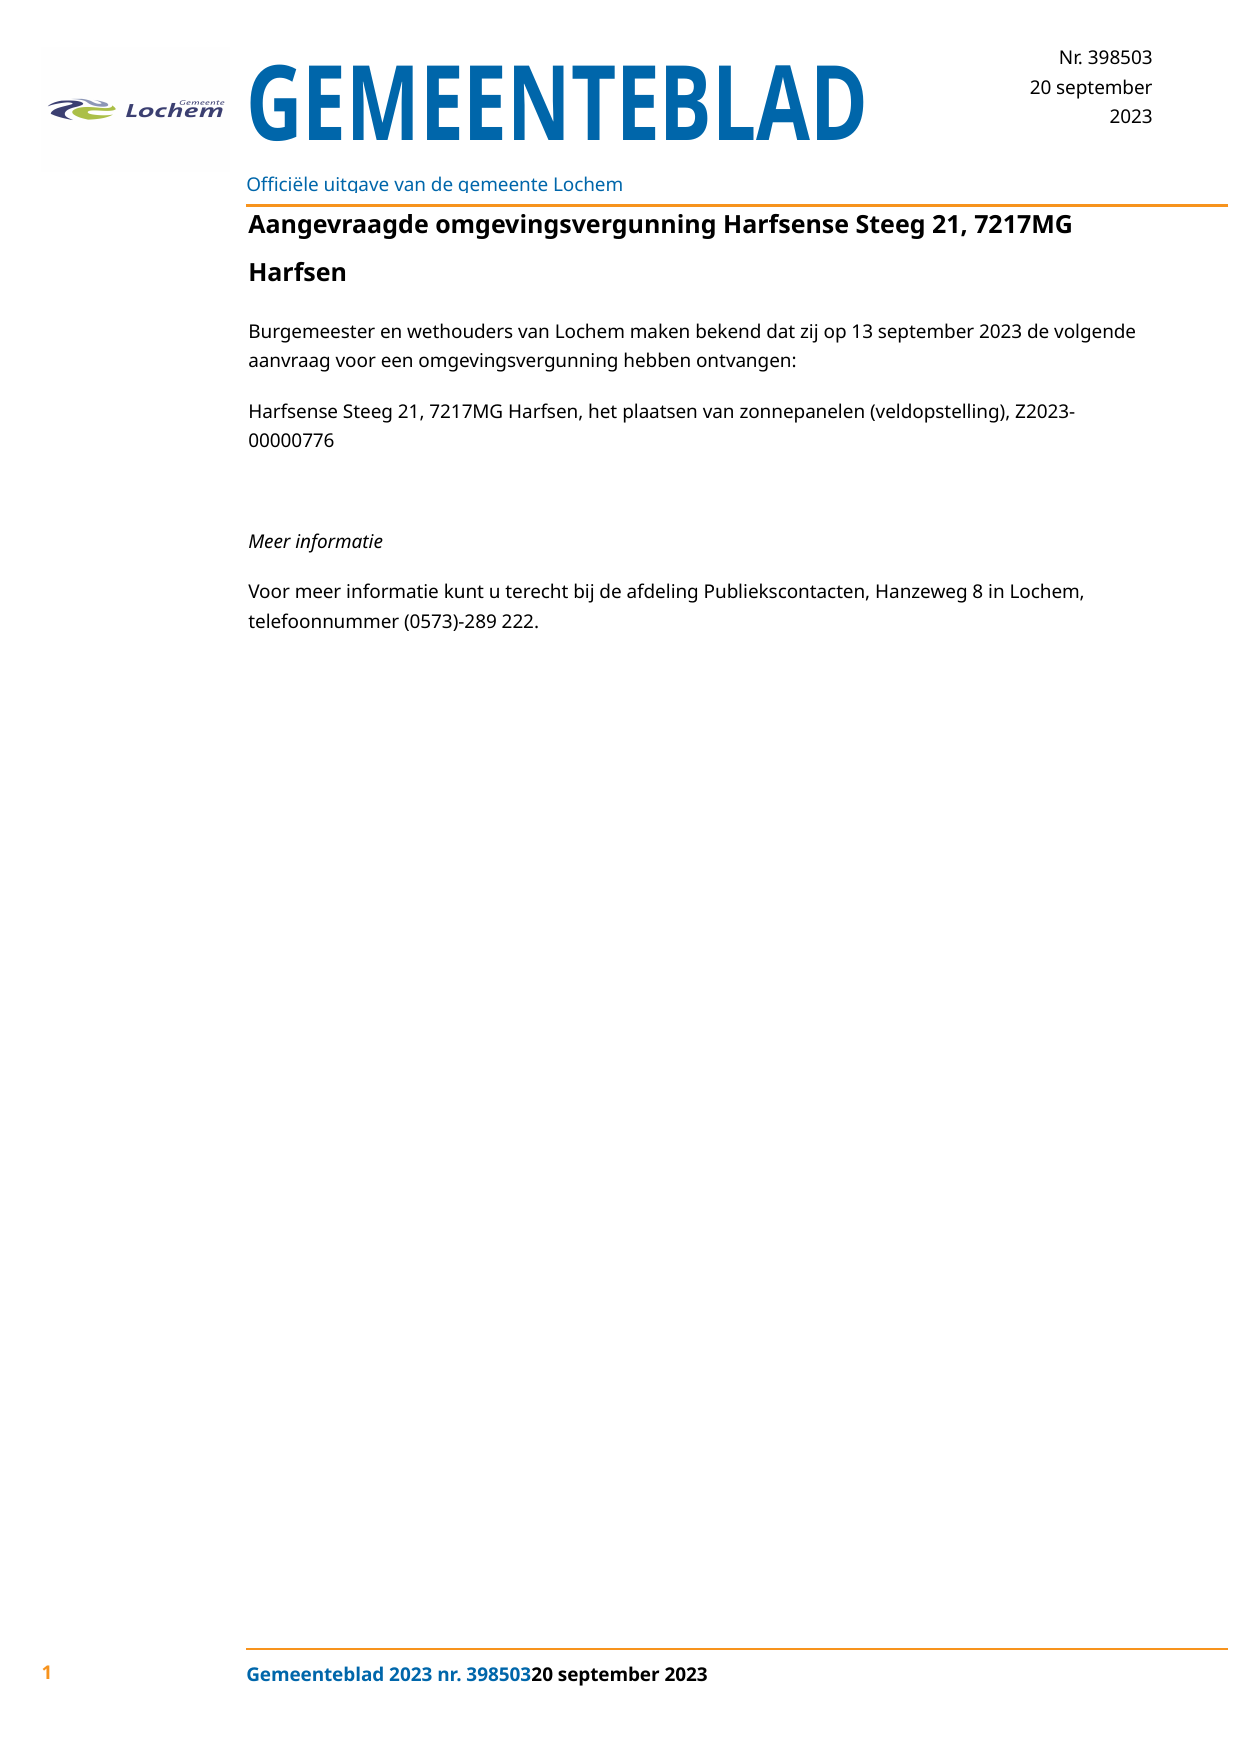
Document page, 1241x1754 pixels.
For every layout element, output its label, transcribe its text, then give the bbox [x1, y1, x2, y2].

text Meer informatie [248, 528, 1152, 554]
text Aangevraagde omgevingsvergunning Harfsense Steeg 21, 7217MG Harfsen [248, 207, 1152, 288]
picture [41, 47, 231, 172]
text Burgemeester en wethouders van Lochem maken bekend dat zij op 13 september 2023 de volgende aanvraag voor een omgevingsvergunning hebben ontvangen: [248, 318, 1152, 373]
text Voor meer informatie kunt u terecht bij de afdeling Publiekscontacten, Hanzeweg 8 in Lochem, telefoonnummer (0573)-289 222. [248, 579, 1152, 634]
text Harfsense Steeg 21, 7217MG Harfsen, het plaatsen van zonnepanelen (veldopstelling), Z2023-00000776 [248, 398, 1152, 453]
